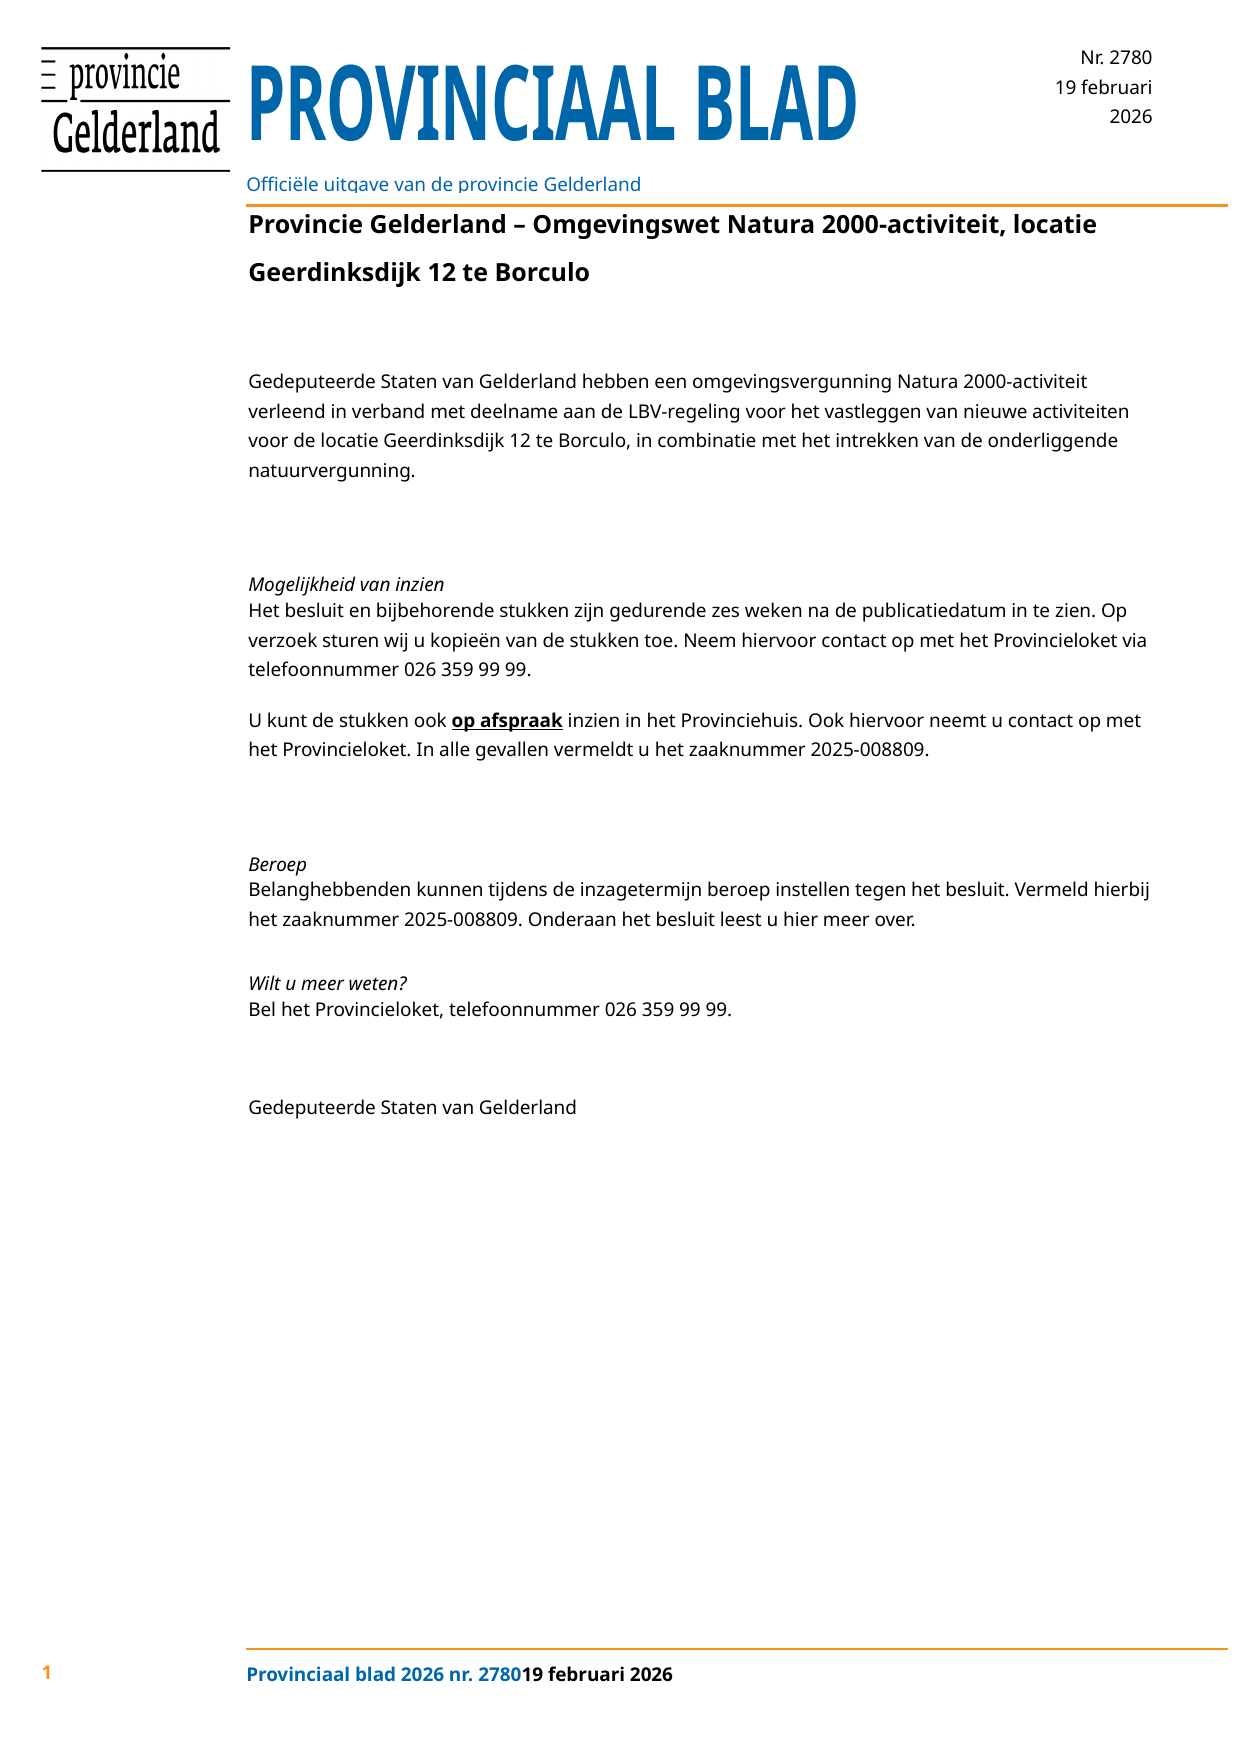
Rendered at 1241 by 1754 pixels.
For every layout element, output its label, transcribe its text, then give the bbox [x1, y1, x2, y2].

text Mogelijkheid van inzien [248, 571, 1152, 597]
text U kunt de stukken ook op afspraak inzien in het Provinciehuis. Ook hiervoor neemt u contact op met het Provincieloket. In alle gevallen vermeldt u het zaaknummer 2025-008809. [248, 707, 1152, 762]
text Gedeputeerde Staten van Gelderland hebben een omgevingsvergunning Natura 2000-activiteit verleend in verband met deelname aan de LBV-regeling voor het vastleggen van nieuwe activiteiten voor de locatie Geerdinksdijk 12 te Borculo, in combinatie met het intrekken van de onderliggende natuurvergunning. [248, 368, 1152, 483]
picture [41, 47, 231, 172]
text Provincie Gelderland – Omgevingswet Natura 2000-activiteit, locatie Geerdinksdijk 12 te Borculo [248, 207, 1152, 288]
text Bel het Provincieloket, telefoonnummer 026 359 99 99. [248, 996, 1152, 1021]
text Beroep [248, 851, 1152, 876]
text Het besluit en bijbehorende stukken zijn gedurende zes weken na de publicatiedatum in te zien. Op verzoek sturen wij u kopieën van de stukken toe. Neem hiervoor contact op met het Provincieloket via telefoonnummer 026 359 99 99. [248, 597, 1152, 682]
text Belanghebbenden kunnen tijdens de inzagetermijn beroep instellen tegen het besluit. Vermeld hierbij het zaaknummer 2025-008809. Onderaan het besluit leest u hier meer over. [248, 876, 1152, 932]
text Wilt u meer weten? [248, 970, 1152, 996]
text Gedeputeerde Staten van Gelderland [248, 1094, 1152, 1120]
